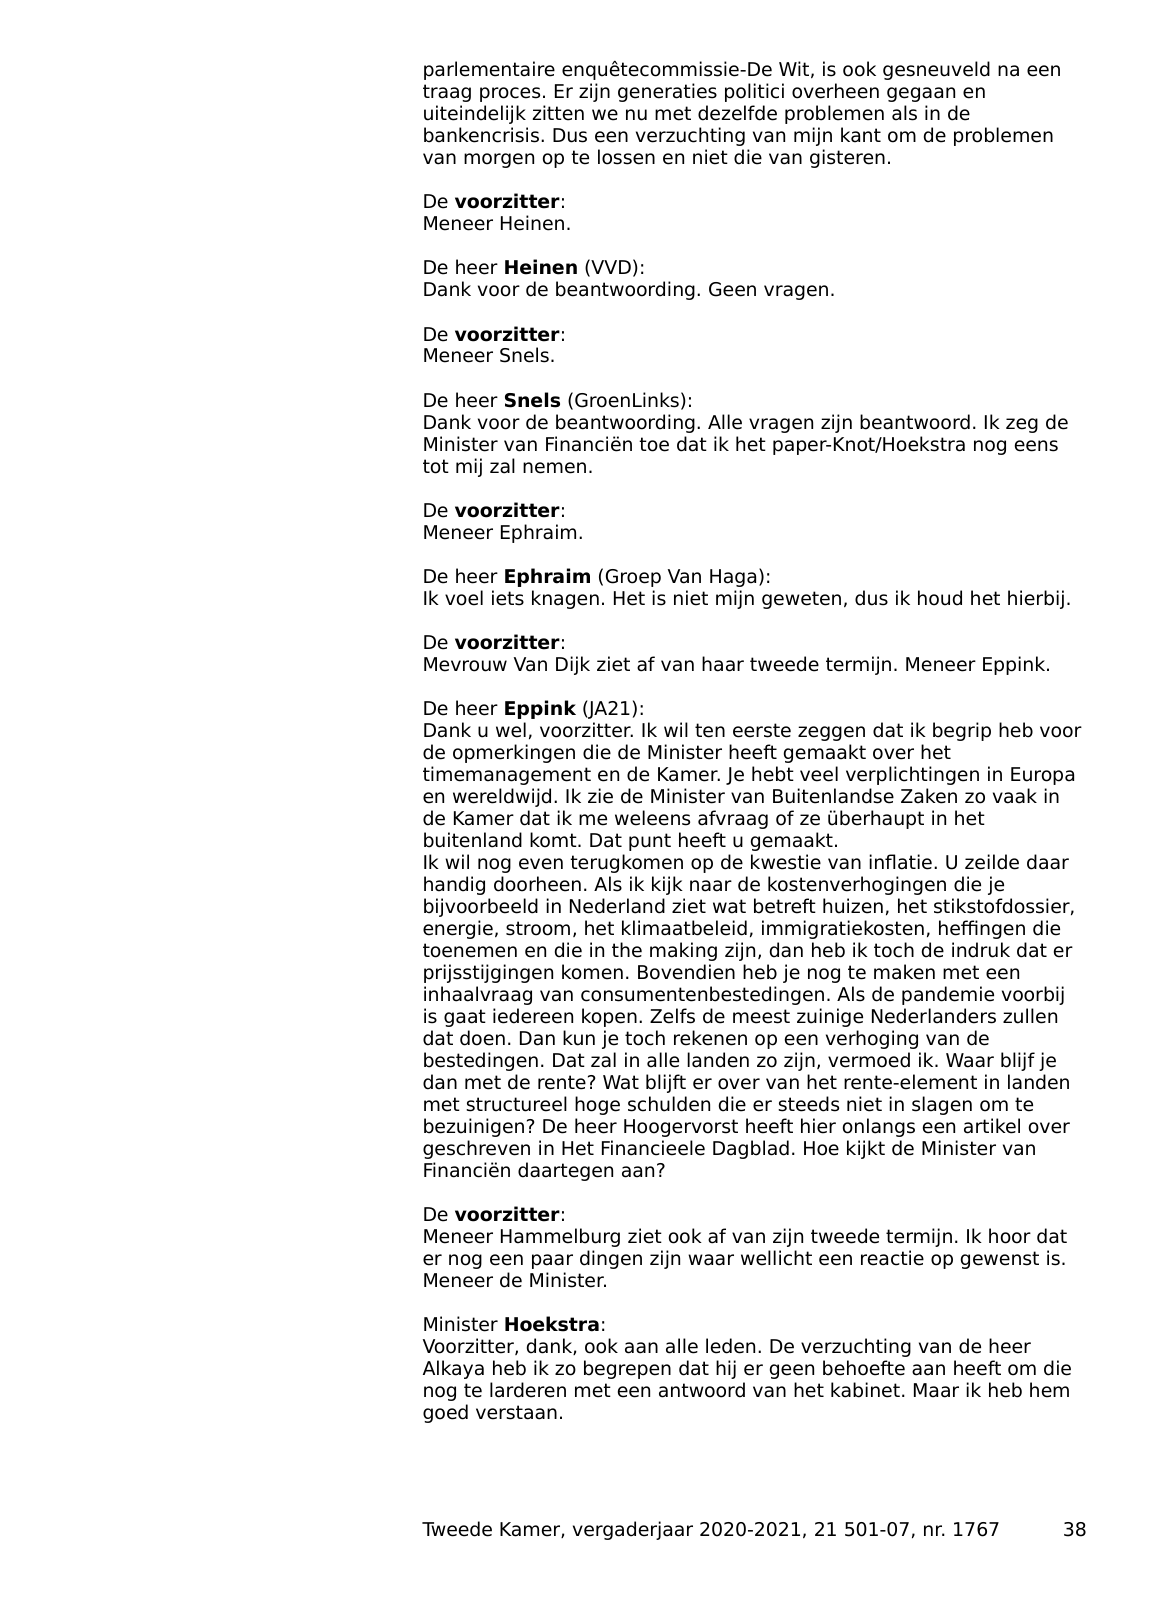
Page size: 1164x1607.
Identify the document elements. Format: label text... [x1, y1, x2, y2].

text Meneer Snels. [422, 345, 1087, 367]
text Meneer Ephraim. [422, 522, 1087, 544]
text De voorzitter: [422, 500, 1087, 522]
text Voorzitter, dank, ook aan alle leden. De verzuchting van de heer Alkaya heb ik zo begrepen dat hij er geen behoefte aan heeft om die nog te larderen met een antwoord van het kabinet. Maar ik heb hem goed verstaan. [422, 1336, 1087, 1424]
text De voorzitter: [422, 1204, 1087, 1226]
text Minister Hoekstra: [422, 1314, 1087, 1336]
text De heer Snels (GroenLinks): [422, 389, 1087, 412]
text De heer Heinen (VVD): [422, 257, 1087, 279]
text De voorzitter: [422, 632, 1087, 654]
text Dank voor de beantwoording. Geen vragen. [422, 279, 1087, 301]
text De voorzitter: [422, 191, 1087, 213]
text Ik voel iets knagen. Het is niet mijn geweten, dus ik houd het hierbij. [422, 588, 1087, 610]
text Ik wil nog even terugkomen op de kwestie van inflatie. U zeilde daar handig doorheen. Als ik kijk naar de kostenverhogingen die je bijvoorbeeld in Nederland ziet wat betreft huizen, het stikstofdossier, energie, stroom, het klimaatbeleid, immigratiekosten, heffingen die toenemen en die in the making zijn, dan heb ik toch de indruk dat er prijsstijgingen komen. Bovendien heb je nog te maken met een inhaalvraag van consumentenbestedingen. Als de pandemie voorbij is gaat iedereen kopen. Zelfs de meest zuinige Nederlanders zullen dat doen. Dan kun je toch rekenen op een verhoging van de bestedingen. Dat zal in alle landen zo zijn, vermoed ik. Waar blijf je dan met de rente? Wat blijft er over van het rente-element in landen met structureel hoge schulden die er steeds niet in slagen om te bezuinigen? De heer Hoogervorst heeft hier onlangs een artikel over geschreven in Het Financieele Dagblad. Hoe kijkt de Minister van Financiën daartegen aan? [422, 852, 1087, 1182]
text De heer Eppink (JA21): [422, 698, 1087, 720]
text parlementaire enquêtecommissie-De Wit, is ook gesneuveld na een traag proces. Er zijn generaties politici overheen gegaan en uiteindelijk zitten we nu met dezelfde problemen als in de bankencrisis. Dus een verzuchting van mijn kant om de problemen van morgen op te lossen en niet die van gisteren. [422, 59, 1087, 169]
text De heer Ephraim (Groep Van Haga): [422, 566, 1087, 588]
text Dank voor de beantwoording. Alle vragen zijn beantwoord. Ik zeg de Minister van Financiën toe dat ik het paper-Knot/Hoekstra nog eens tot mij zal nemen. [422, 412, 1087, 477]
text Dank u wel, voorzitter. Ik wil ten eerste zeggen dat ik begrip heb voor de opmerkingen die de Minister heeft gemaakt over het timemanagement en de Kamer. Je hebt veel verplichtingen in Europa en wereldwijd. Ik zie de Minister van Buitenlandse Zaken zo vaak in de Kamer dat ik me weleens afvraag of ze überhaupt in het buitenland komt. Dat punt heeft u gemaakt. [422, 720, 1087, 852]
text Mevrouw Van Dijk ziet af van haar tweede termijn. Meneer Eppink. [422, 654, 1087, 676]
text Meneer Heinen. [422, 213, 1087, 235]
text De voorzitter: [422, 323, 1087, 345]
text Meneer Hammelburg ziet ook af van zijn tweede termijn. Ik hoor dat er nog een paar dingen zijn waar wellicht een reactie op gewenst is. Meneer de Minister. [422, 1226, 1087, 1292]
